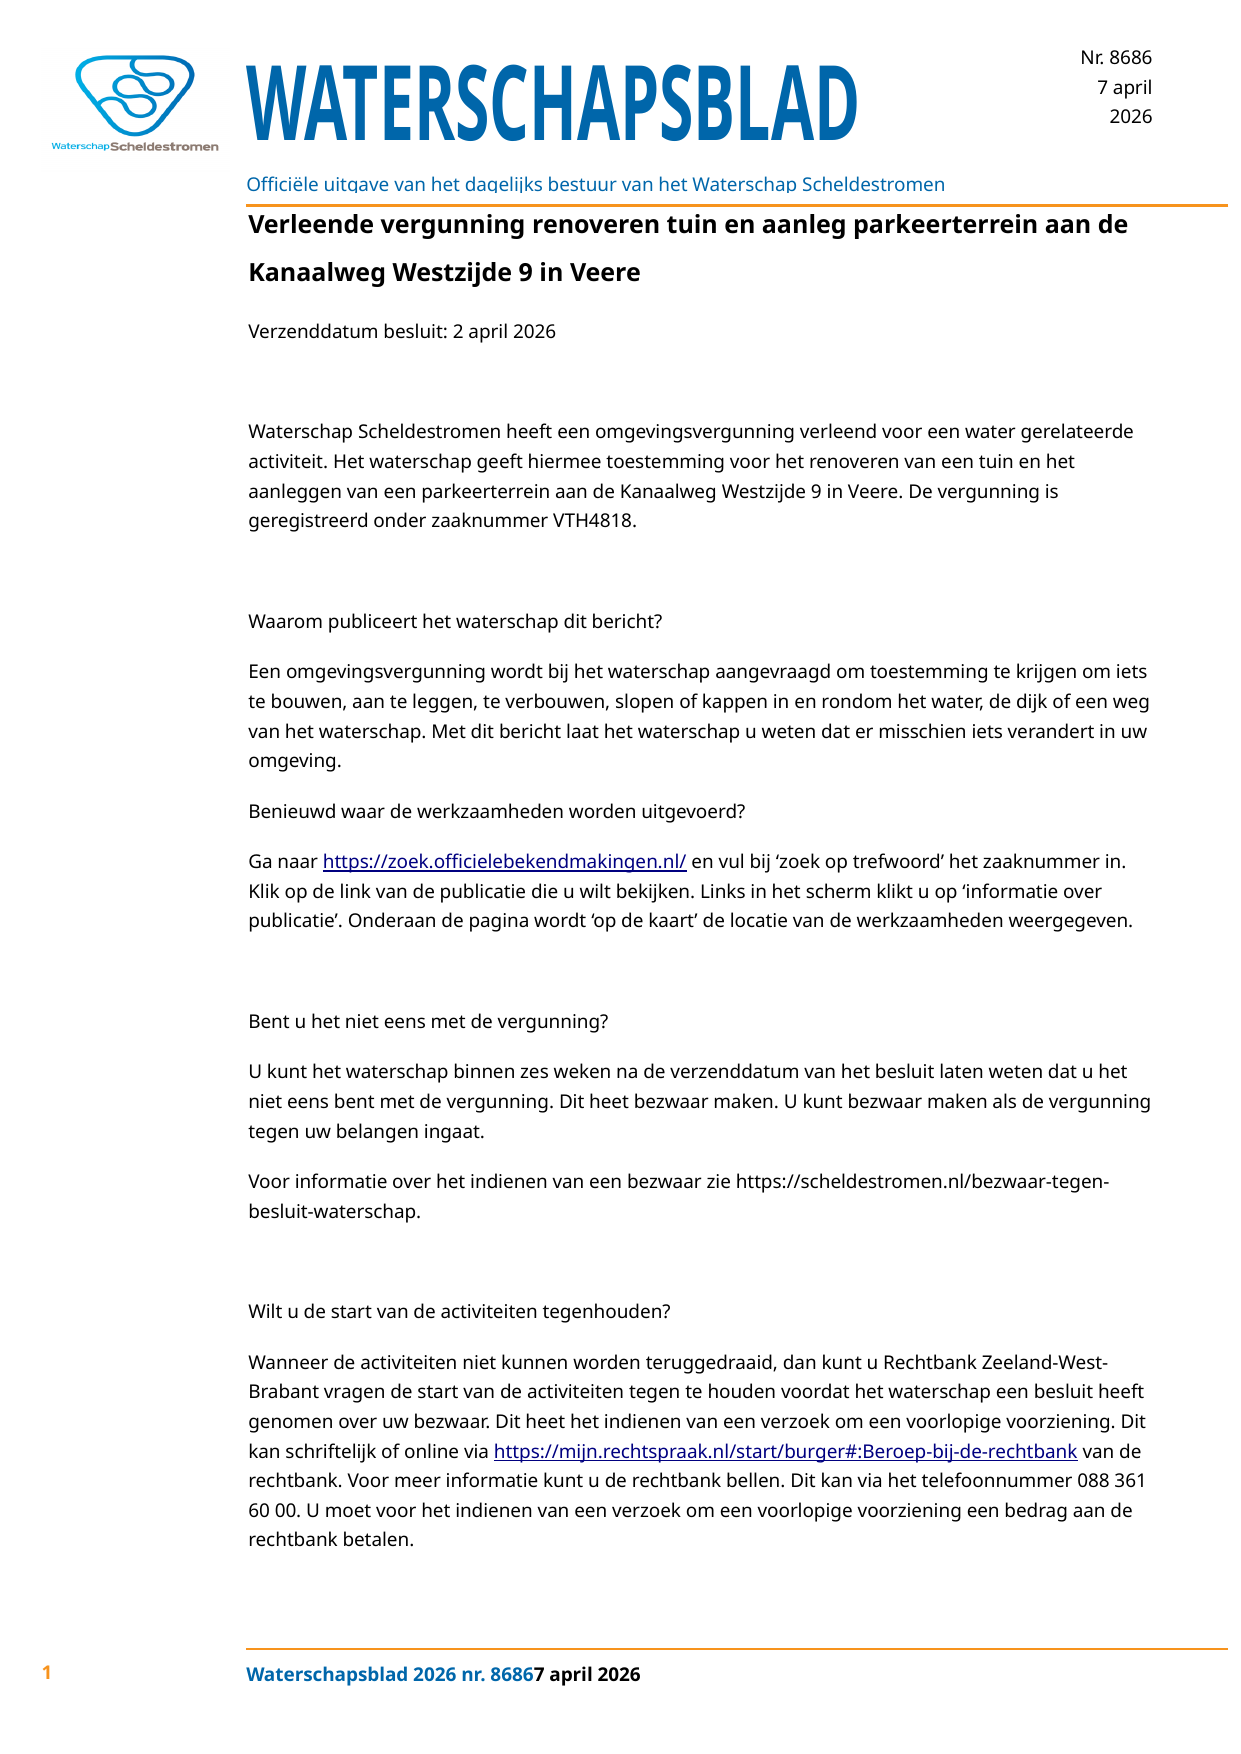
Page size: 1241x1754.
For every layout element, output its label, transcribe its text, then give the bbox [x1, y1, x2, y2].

text Ga naar https://zoek.officielebekendmakingen.nl/ en vul bij ‘zoek op trefwoord’ het zaaknummer in. Klik op de link van de publicatie die u wilt bekijken. Links in het scherm klikt u op ‘informatie over publicatie’. Onderaan de pagina wordt ‘op de kaart’ de locatie van de werkzaamheden weergegeven. [248, 848, 1152, 933]
picture [41, 47, 231, 172]
text Verleende vergunning renoveren tuin en aanleg parkeerterrein aan de Kanaalweg Westzijde 9 in Veere [248, 207, 1152, 288]
text Waarom publiceert het waterschap dit bericht? [248, 608, 1152, 634]
text Voor informatie over het indienen van een bezwaar zie https://scheldestromen.nl/bezwaar-tegen-besluit-waterschap. [248, 1168, 1152, 1224]
text Wilt u de start van de activiteiten tegenhouden? [248, 1299, 1152, 1324]
text Bent u het niet eens met de vergunning? [248, 1008, 1152, 1034]
text U kunt het waterschap binnen zes weken na de verzenddatum van het besluit laten weten dat u het niet eens bent met de vergunning. Dit heet bezwaar maken. U kunt bezwaar maken als de vergunning tegen uw belangen ingaat. [248, 1059, 1152, 1144]
text Waterschap Scheldestromen heeft een omgevingsvergunning verleend voor een water gerelateerde activiteit. Het waterschap geeft hiermee toestemming voor het renoveren van een tuin en het aanleggen van een parkeerterrein aan de Kanaalweg Westzijde 9 in Veere. De vergunning is geregistreerd onder zaaknummer VTH4818. [248, 419, 1152, 533]
text Benieuwd waar de werkzaamheden worden uitgevoerd? [248, 798, 1152, 824]
text Wanneer de activiteiten niet kunnen worden teruggedraaid, dan kunt u Rechtbank Zeeland-West-Brabant vragen de start van de activiteiten tegen te houden voordat het waterschap een besluit heeft genomen over uw bezwaar. Dit heet het indienen van een verzoek om een voorlopige voorziening. Dit kan schriftelijk of online via https://mijn.rechtspraak.nl/start/burger#:Beroep-bij-de-rechtbank van de rechtbank. Voor meer informatie kunt u de rechtbank bellen. Dit kan via het telefoonnummer 088 361 60 00. U moet voor het indienen van een verzoek om een voorlopige voorziening een bedrag aan de rechtbank betalen. [248, 1349, 1152, 1552]
text Een omgevingsvergunning wordt bij het waterschap aangevraagd om toestemming te krijgen om iets te bouwen, aan te leggen, te verbouwen, slopen of kappen in en rondom het water, de dijk of een weg van het waterschap. Met dit bericht laat het waterschap u weten dat er misschien iets verandert in uw omgeving. [248, 659, 1152, 773]
text Verzenddatum besluit: 2 april 2026 [248, 318, 1152, 344]
